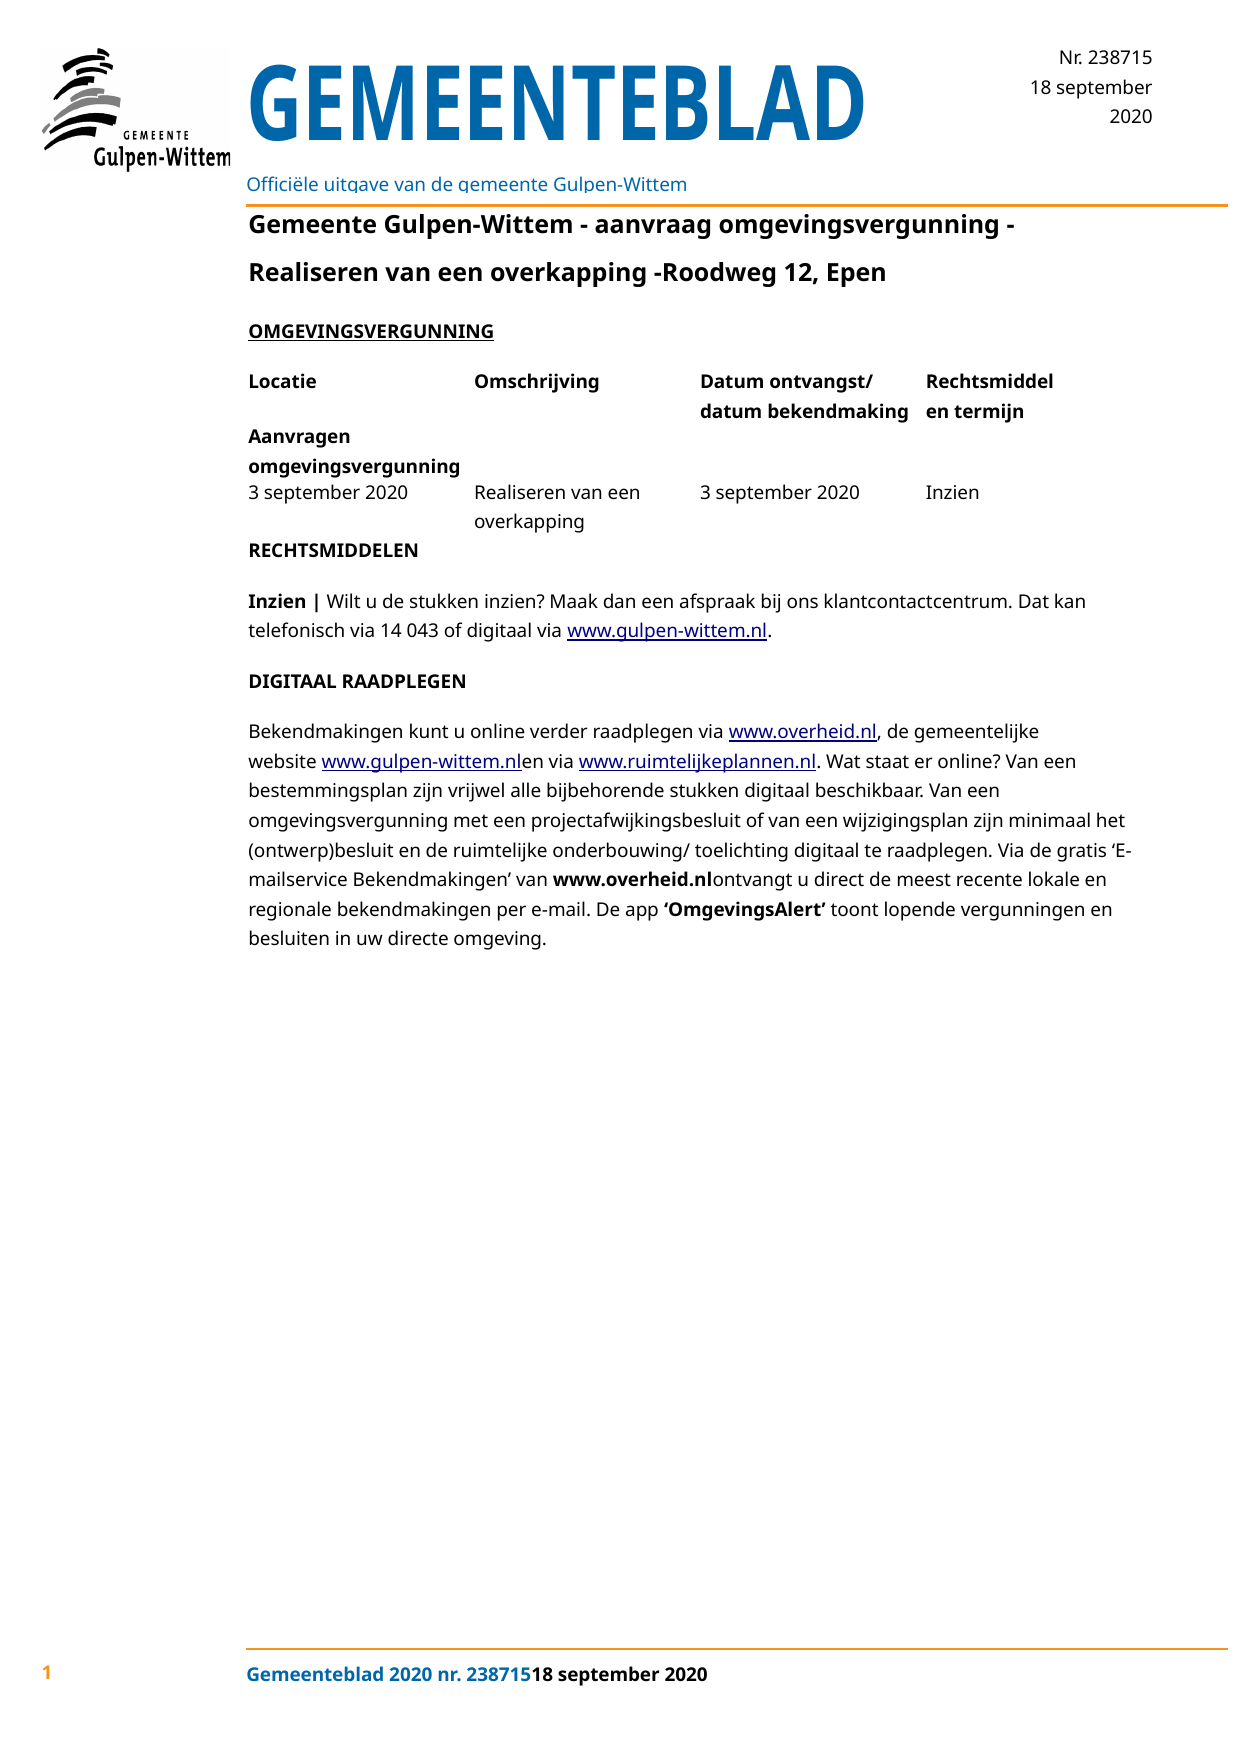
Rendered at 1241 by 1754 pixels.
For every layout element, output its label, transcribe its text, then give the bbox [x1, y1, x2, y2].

table_cell [926, 424, 1152, 479]
text Gemeente Gulpen-Wittem - aanvraag omgevingsvergunning - Realiseren van een overkapping -Roodweg 12, Epen [248, 207, 1152, 288]
table_header Rechtsmiddel en termijn [926, 369, 1152, 424]
table_cell Aanvragen omgevingsvergunning [248, 424, 474, 479]
picture [41, 47, 231, 172]
text OMGEVINGSVERGUNNING [248, 318, 1152, 344]
table_cell [700, 424, 926, 479]
table_cell Realiseren van een overkapping [474, 479, 700, 534]
table_header Locatie [248, 369, 474, 424]
table_cell [474, 424, 700, 479]
table_header Omschrijving [474, 369, 700, 424]
text Inzien | Wilt u de stukken inzien? Maak dan een afspraak bij ons klantcontactcentrum. Dat kan telefonisch via 14 043 of digitaal via www.gulpen-wittem.nl. [248, 588, 1152, 643]
table_cell 3 september 2020 [248, 479, 474, 534]
text RECHTSMIDDELEN [248, 538, 1152, 563]
text Bekendmakingen kunt u online verder raadplegen via www.overheid.nl, de gemeentelijke website www.gulpen-wittem.nlen via www.ruimtelijkeplannen.nl. Wat staat er online? Van een bestemmingsplan zijn vrijwel alle bijbehorende stukken digitaal beschikbaar. Van een omgevingsvergunning met een projectafwijkingsbesluit of van een wijzigingsplan zijn minimaal het (ontwerp)besluit en de ruimtelijke onderbouwing/ toelichting digitaal te raadplegen. Via de gratis ‘E-mailservice Bekendmakingen’ van www.overheid.nlontvangt u direct de meest recente lokale en regionale bekendmakingen per e-mail. De app ‘OmgevingsAlert’ toont lopende vergunningen en besluiten in uw directe omgeving. [248, 718, 1152, 951]
table_cell 3 september 2020 [700, 479, 926, 534]
table_header Datum ontvangst/ datum bekendmaking [700, 369, 926, 424]
text DIGITAAL RAADPLEGEN [248, 668, 1152, 694]
table_cell Inzien [926, 479, 1152, 534]
